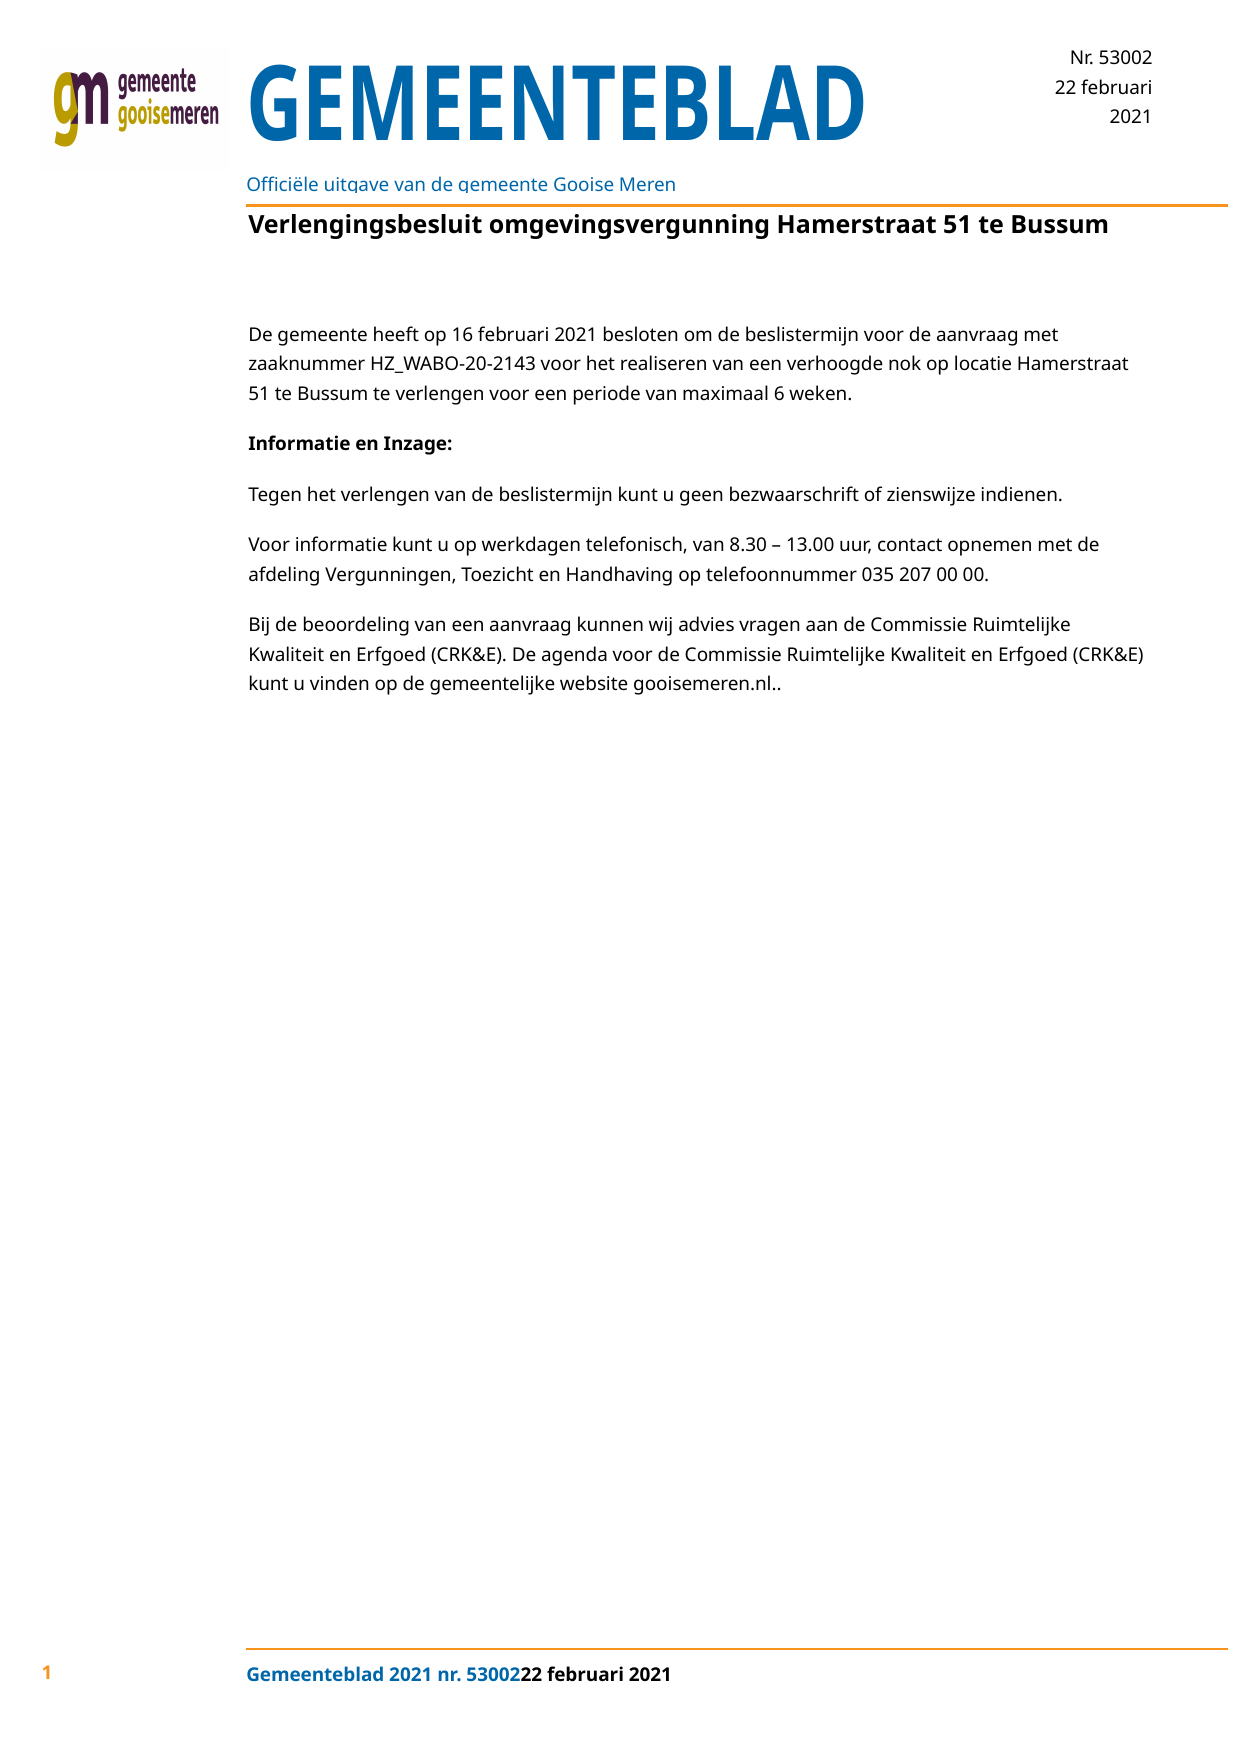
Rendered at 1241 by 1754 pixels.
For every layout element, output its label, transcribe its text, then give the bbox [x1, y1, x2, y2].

text De gemeente heeft op 16 februari 2021 besloten om de beslistermijn voor de aanvraag met zaaknummer HZ_WABO-20-2143 voor het realiseren van een verhoogde nok op locatie Hamerstraat 51 te Bussum te verlengen voor een periode van maximaal 6 weken. [248, 321, 1152, 406]
text Bij de beoordeling van een aanvraag kunnen wij advies vragen aan de Commissie Ruimtelijke Kwaliteit en Erfgoed (CRK&E). De agenda voor de Commissie Ruimtelijke Kwaliteit en Erfgoed (CRK&E) kunt u vinden op de gemeentelijke website gooisemeren.nl.. [248, 611, 1152, 696]
text Verlengingsbesluit omgevingsvergunning Hamerstraat 51 te Bussum [248, 207, 1152, 241]
text Informatie en Inzage: [248, 430, 1152, 456]
picture [41, 47, 231, 172]
text Voor informatie kunt u op werkdagen telefonisch, van 8.30 – 13.00 uur, contact opnemen met de afdeling Vergunningen, Toezicht en Handhaving op telefoonnummer 035 207 00 00. [248, 531, 1152, 586]
text Tegen het verlengen van de beslistermijn kunt u geen bezwaarschrift of zienswijze indienen. [248, 481, 1152, 506]
